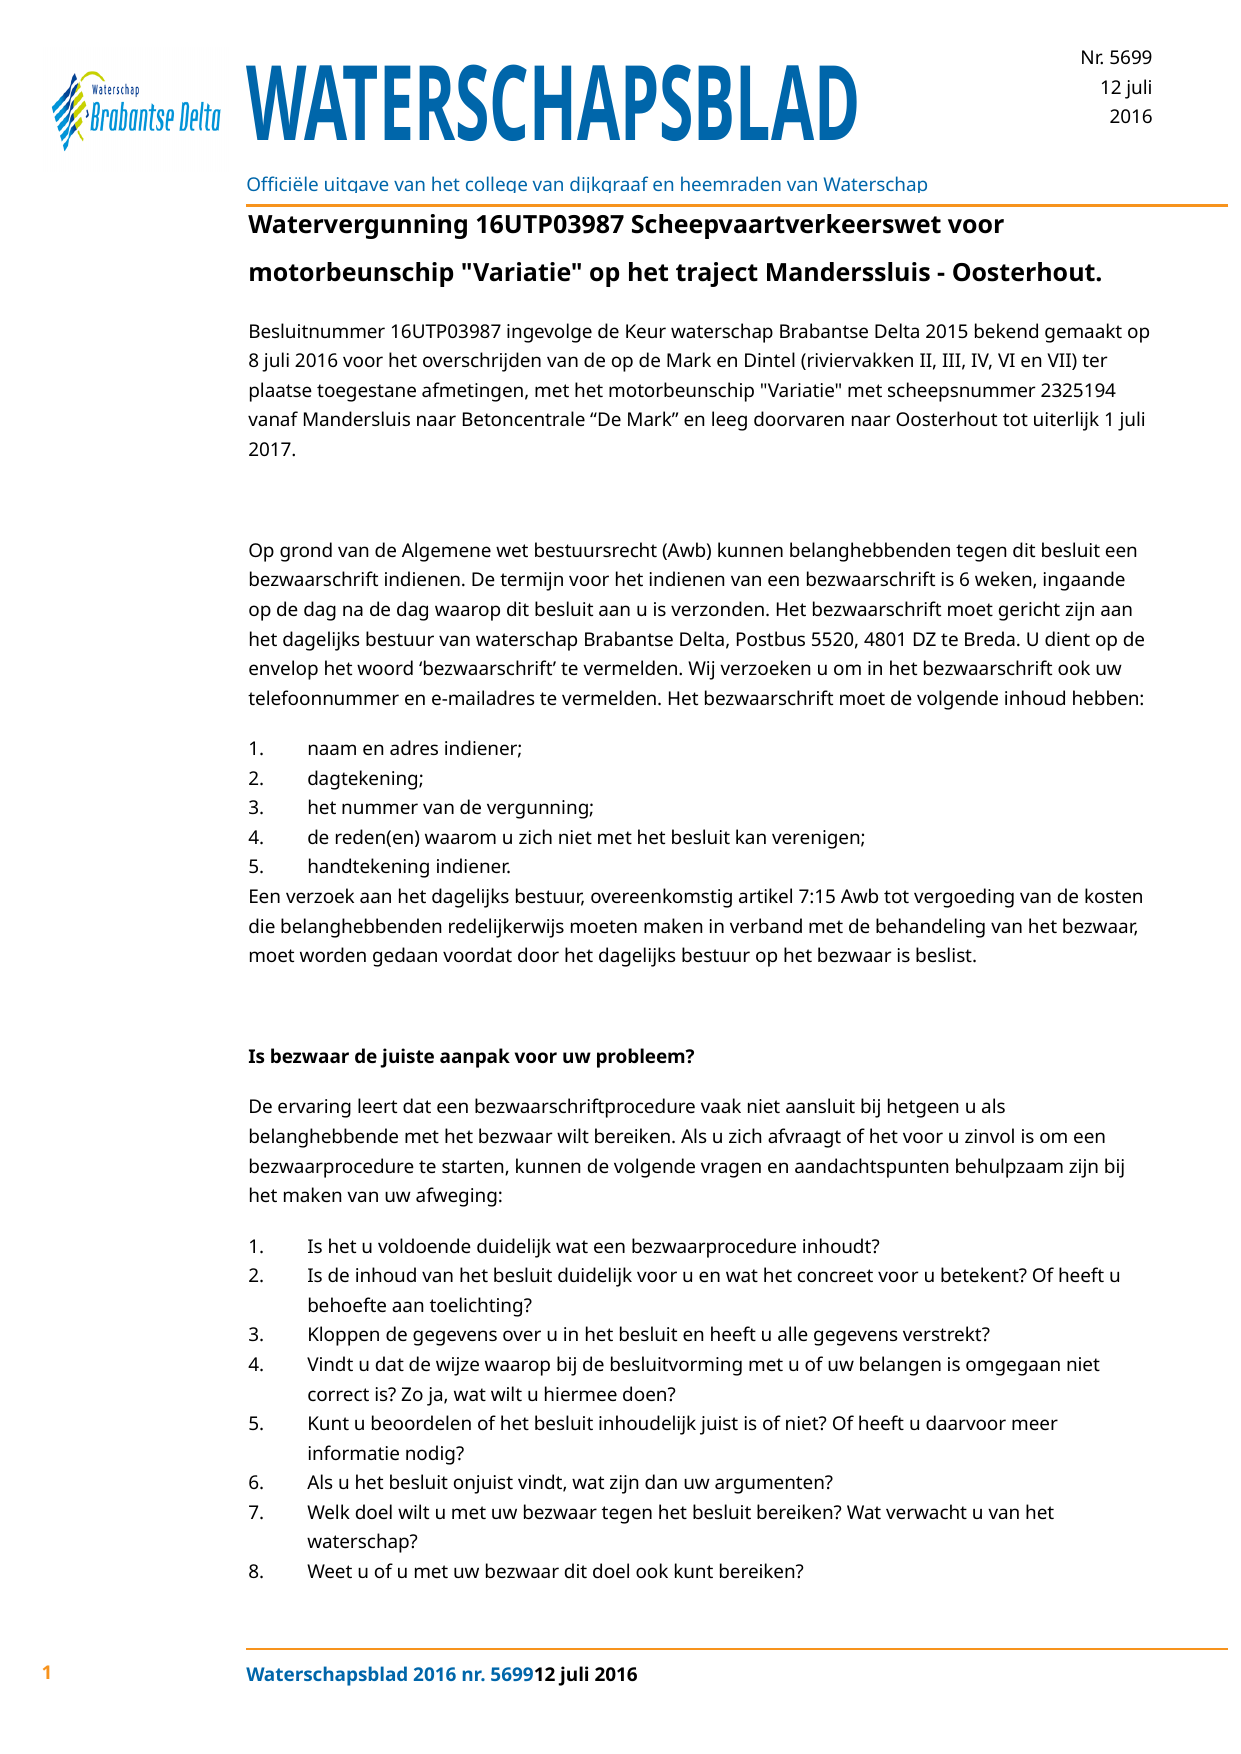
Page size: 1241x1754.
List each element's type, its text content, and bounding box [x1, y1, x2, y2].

list Als u het besluit onjuist vindt, wat zijn dan uw argumenten? [248, 1469, 1152, 1495]
list Vindt u dat de wijze waarop bij de besluitvorming met u of uw belangen is omgegaan niet correct is? Zo ja, wat wilt u hiermee doen? [248, 1351, 1152, 1407]
picture [41, 47, 231, 172]
list Is het u voldoende duidelijk wat een bezwaarprocedure inhoudt? [248, 1233, 1152, 1259]
text Besluitnummer 16UTP03987 ingevolge de Keur waterschap Brabantse Delta 2015 bekend gemaakt op 8 juli 2016 voor het overschrijden van de op de Mark en Dintel (riviervakken II, III, IV, VI en VII) ter plaatse toegestane afmetingen, met het motorbeunschip "Variatie" met scheepsnummer 2325194 vanaf Mandersluis naar Betoncentrale “De Mark” en leeg doorvaren naar Oosterhout tot uiterlijk 1 juli 2017. [248, 318, 1152, 462]
text Op grond van de Algemene wet bestuursrecht (Awb) kunnen belanghebbenden tegen dit besluit een bezwaarschrift indienen. De termijn voor het indienen van een bezwaarschrift is 6 weken, ingaande op de dag na de dag waarop dit besluit aan u is verzonden. Het bezwaarschrift moet gericht zijn aan het dagelijks bestuur van waterschap Brabantse Delta, Postbus 5520, 4801 DZ te Breda. U dient op de envelop het woord ‘bezwaarschrift’ te vermelden. Wij verzoeken u om in het bezwaarschrift ook uw telefoonnummer en e‑mailadres te vermelden. Het bezwaarschrift moet de volgende inhoud hebben: [248, 537, 1152, 711]
list dagtekening; [248, 765, 1152, 791]
text Is bezwaar de juiste aanpak voor uw probleem? [248, 1043, 1152, 1069]
list Kunt u beoordelen of het besluit inhoudelijk juist is of niet? Of heeft u daarvoor meer informatie nodig? [248, 1410, 1152, 1466]
list handtekening indiener. [248, 854, 1152, 879]
list de reden(en) waarom u zich niet met het besluit kan verenigen; [248, 824, 1152, 850]
list het nummer van de vergunning; [248, 794, 1152, 820]
text Een verzoek aan het dagelijks bestuur, overeenkomstig artikel 7:15 Awb tot vergoeding van de kosten die belanghebbenden redelijkerwijs moeten maken in verband met de behandeling van het bezwaar, moet worden gedaan voordat door het dagelijks bestuur op het bezwaar is beslist. [248, 883, 1152, 968]
text De ervaring leert dat een bezwaarschriftprocedure vaak niet aansluit bij hetgeen u als belanghebbende met het bezwaar wilt bereiken. Als u zich afvraagt of het voor u zinvol is om een bezwaarprocedure te starten, kunnen de volgende vragen en aandachtspunten behulpzaam zijn bij het maken van uw afweging: [248, 1094, 1152, 1208]
list Kloppen de gegevens over u in het besluit en heeft u alle gegevens verstrekt? [248, 1322, 1152, 1347]
list Is de inhoud van het besluit duidelijk voor u en wat het concreet voor u betekent? Of heeft u behoefte aan toelichting? [248, 1262, 1152, 1318]
list Welk doel wilt u met uw bezwaar tegen het besluit bereiken? Wat verwacht u van het waterschap? [248, 1499, 1152, 1554]
text Watervergunning 16UTP03987 Scheepvaartverkeerswet voor motorbeunschip "Variatie" op het traject Manderssluis - Oosterhout. [248, 207, 1152, 288]
list naam en adres indiener; [248, 735, 1152, 761]
list Weet u of u met uw bezwaar dit doel ook kunt bereiken? [248, 1558, 1152, 1584]
